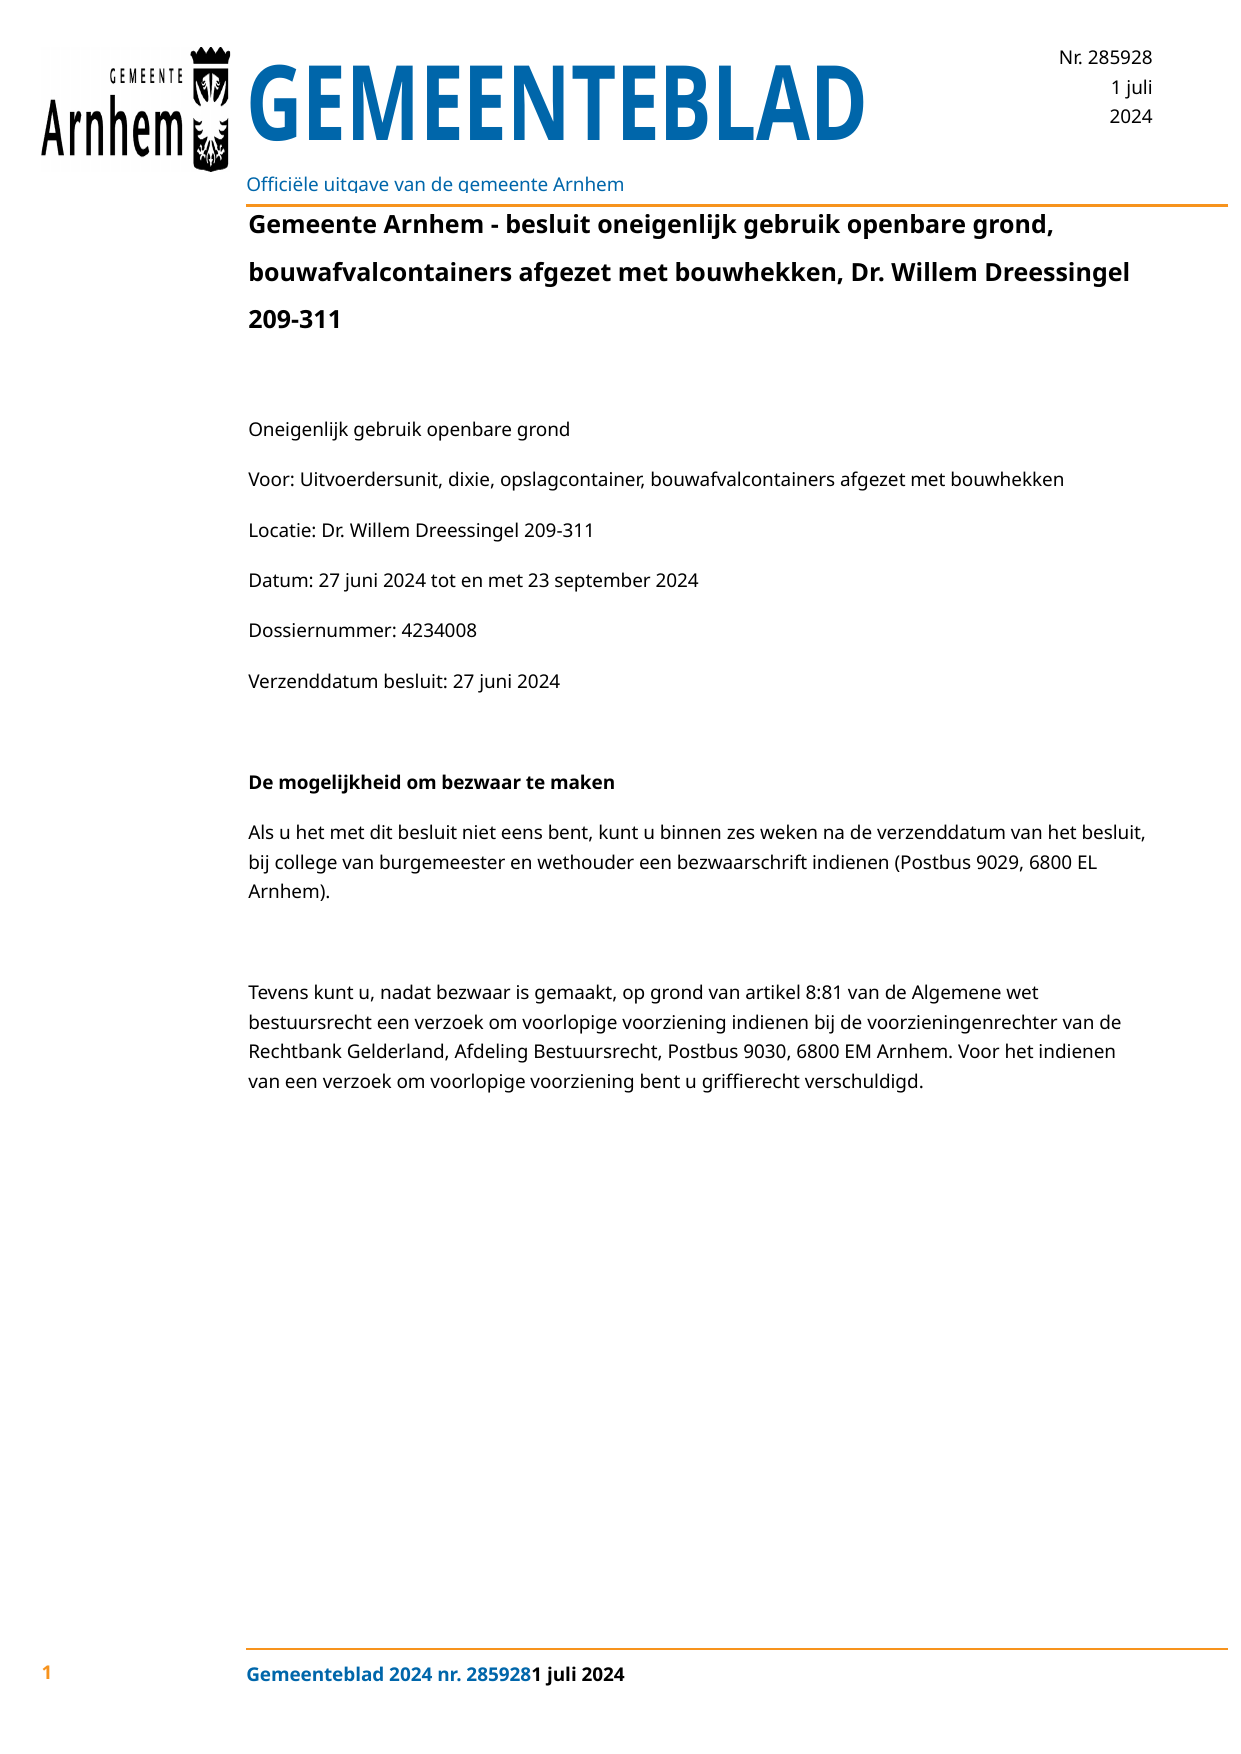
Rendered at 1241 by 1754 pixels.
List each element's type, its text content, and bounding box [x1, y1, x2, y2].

text Als u het met dit besluit niet eens bent, kunt u binnen zes weken na de verzenddatum van het besluit, bij college van burgemeester en wethouder een bezwaarschrift indienen (Postbus 9029, 6800 EL Arnhem). [248, 819, 1152, 904]
text Dossiernummer: 4234008 [248, 618, 1152, 643]
text Gemeente Arnhem - besluit oneigenlijk gebruik openbare grond, bouwafvalcontainers afgezet met bouwhekken, Dr. Willem Dreessingel 209-311 [248, 207, 1152, 336]
picture [41, 47, 231, 172]
text Verzenddatum besluit: 27 juni 2024 [248, 668, 1152, 694]
text Voor: Uitvoerdersunit, dixie, opslagcontainer, bouwafvalcontainers afgezet met bouwhekken [248, 466, 1152, 492]
text Oneigenlijk gebruik openbare grond [248, 416, 1152, 442]
text Datum: 27 juni 2024 tot en met 23 september 2024 [248, 567, 1152, 593]
text Tevens kunt u, nadat bezwaar is gemaakt, op grond van artikel 8:81 van de Algemene wet bestuursrecht een verzoek om voorlopige voorziening indienen bij de voorzieningenrechter van de Rechtbank Gelderland, Afdeling Bestuursrecht, Postbus 9030, 6800 EM Arnhem. Voor het indienen van een verzoek om voorlopige voorziening bent u griffierecht verschuldigd. [248, 979, 1152, 1094]
text Locatie: Dr. Willem Dreessingel 209-311 [248, 517, 1152, 542]
text De mogelijkheid om bezwaar te maken [248, 769, 1152, 794]
